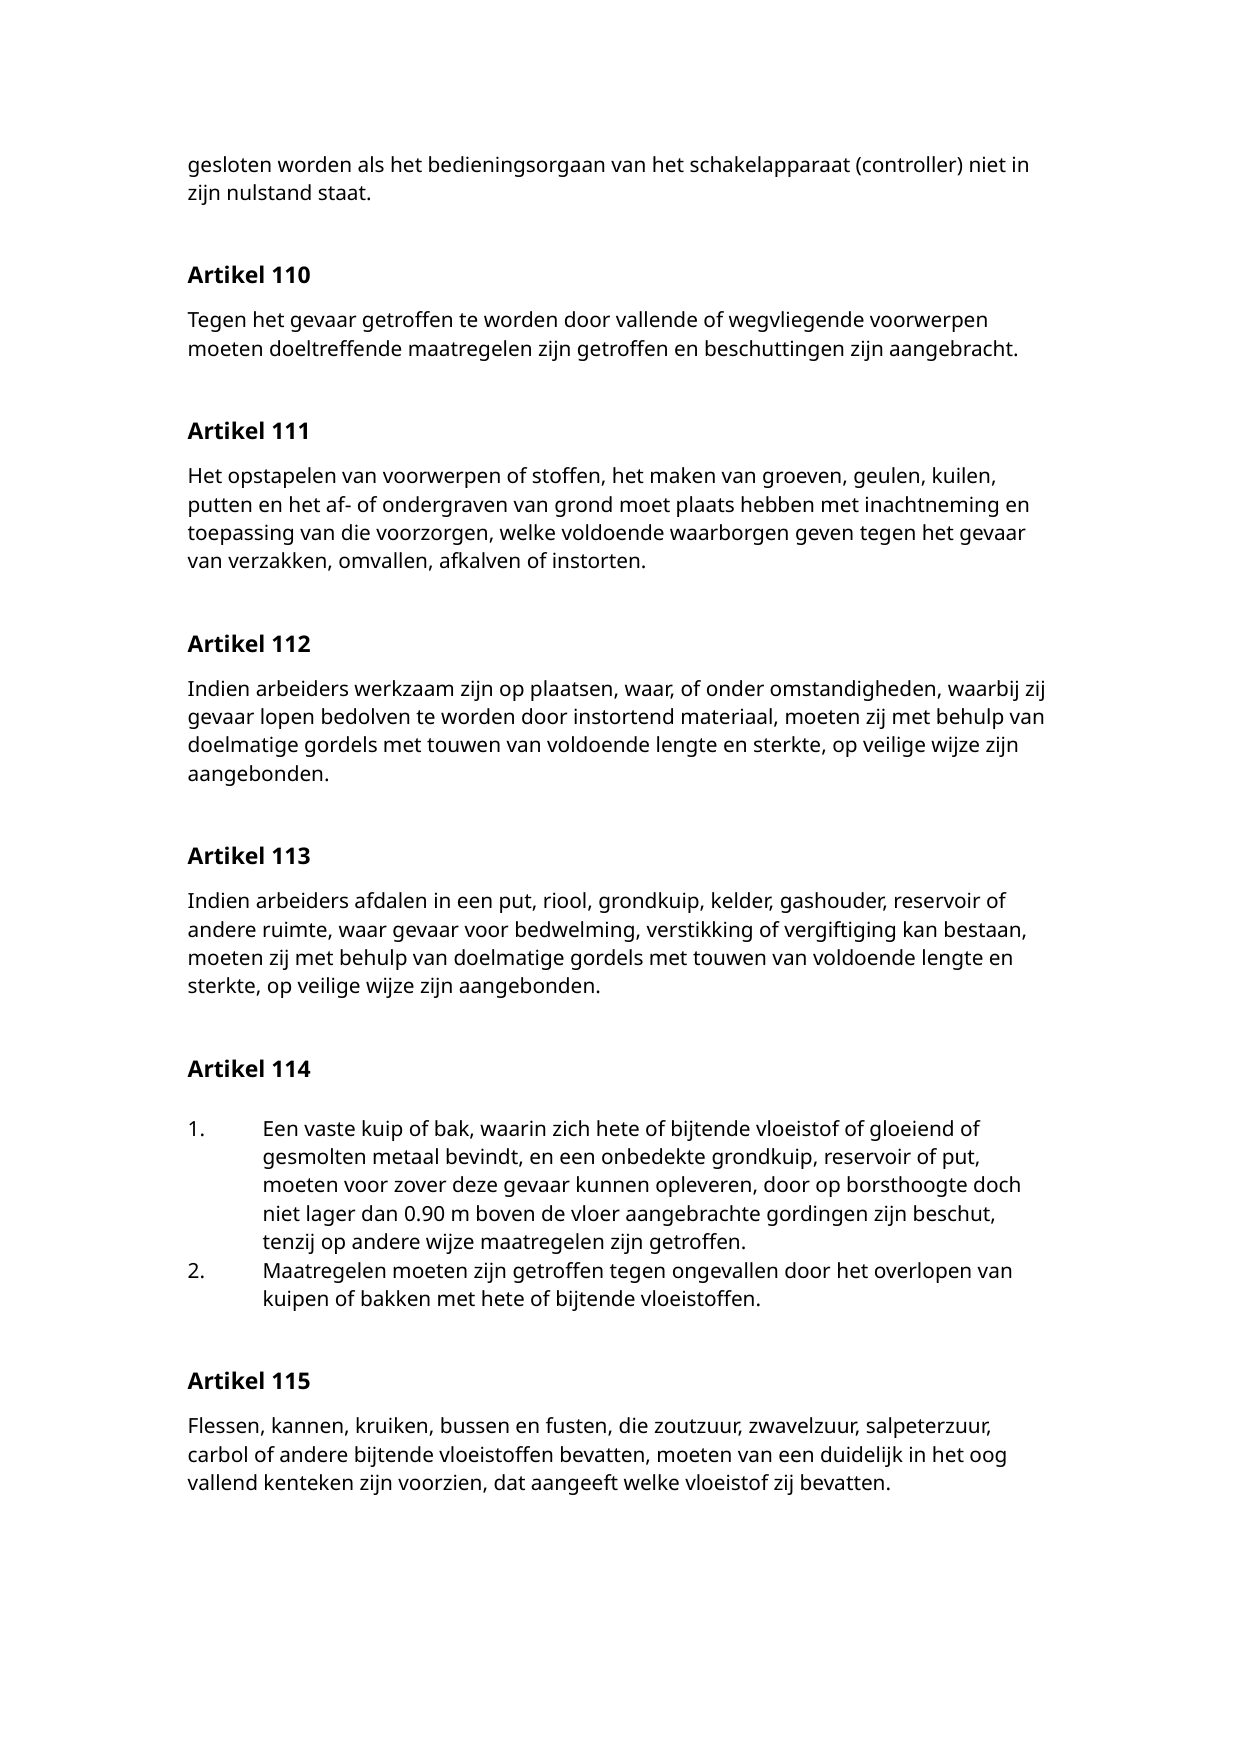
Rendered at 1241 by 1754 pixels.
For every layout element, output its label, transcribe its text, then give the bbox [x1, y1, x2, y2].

subtitle Artikel 113 [187, 840, 1053, 871]
text Indien arbeiders afdalen in een put, riool, grondkuip, kelder, gashouder, reservoir of andere ruimte, waar gevaar voor bedwelming, verstikking of vergiftiging kan bestaan, moeten zij met behulp van doelmatige gordels met touwen van voldoende lengte en sterkte, op veilige wijze zijn aangebonden. [187, 886, 1053, 1000]
subtitle Artikel 111 [187, 415, 1053, 446]
subtitle Artikel 114 [187, 1052, 1053, 1084]
subtitle Artikel 115 [187, 1365, 1053, 1397]
text Het opstapelen van voorwerpen of stoffen, het maken van groeven, geulen, kuilen, putten en het af- of ondergraven van grond moet plaats hebben met inachtneming en toepassing van die voorzorgen, welke voldoende waarborgen geven tegen het gevaar van verzakken, omvallen, afkalven of instorten. [187, 461, 1053, 575]
subtitle Artikel 112 [187, 627, 1053, 659]
subtitle Artikel 110 [187, 259, 1053, 291]
text Flessen, kannen, kruiken, bussen en fusten, die zoutzuur, zwavelzuur, salpeterzuur, carbol of andere bijtende vloeistoffen bevatten, moeten van een duidelijk in het oog vallend kenteken zijn voorzien, dat aangeeft welke vloeistof zij bevatten. [187, 1412, 1053, 1497]
list Maatregelen moeten zijn getroffen tegen ongevallen door het overlopen van kuipen of bakken met hete of bijtende vloeistoffen. [187, 1256, 1053, 1313]
text Tegen het gevaar getroffen te worden door vallende of wegvliegende voorwerpen moeten doeltreffende maatregelen zijn getroffen en beschuttingen zijn aangebracht. [187, 306, 1053, 362]
text Indien arbeiders werkzaam zijn op plaatsen, waar, of onder omstandigheden, waarbij zij gevaar lopen bedolven te worden door instortend materiaal, moeten zij met behulp van doelmatige gordels met touwen van voldoende lengte en sterkte, op veilige wijze zijn aangebonden. [187, 674, 1053, 787]
text gesloten worden als het bedieningsorgaan van het schakelapparaat (controller) niet in zijn nulstand staat. [187, 150, 1053, 207]
list Een vaste kuip of bak, waarin zich hete of bijtende vloeistof of gloeiend of gesmolten metaal bevindt, en een onbedekte grondkuip, reservoir of put, moeten voor zover deze gevaar kunnen opleveren, door op borsthoogte doch niet lager dan 0.90 m boven de vloer aangebrachte gordingen zijn beschut, tenzij op andere wijze maatregelen zijn getroffen. [187, 1114, 1053, 1256]
